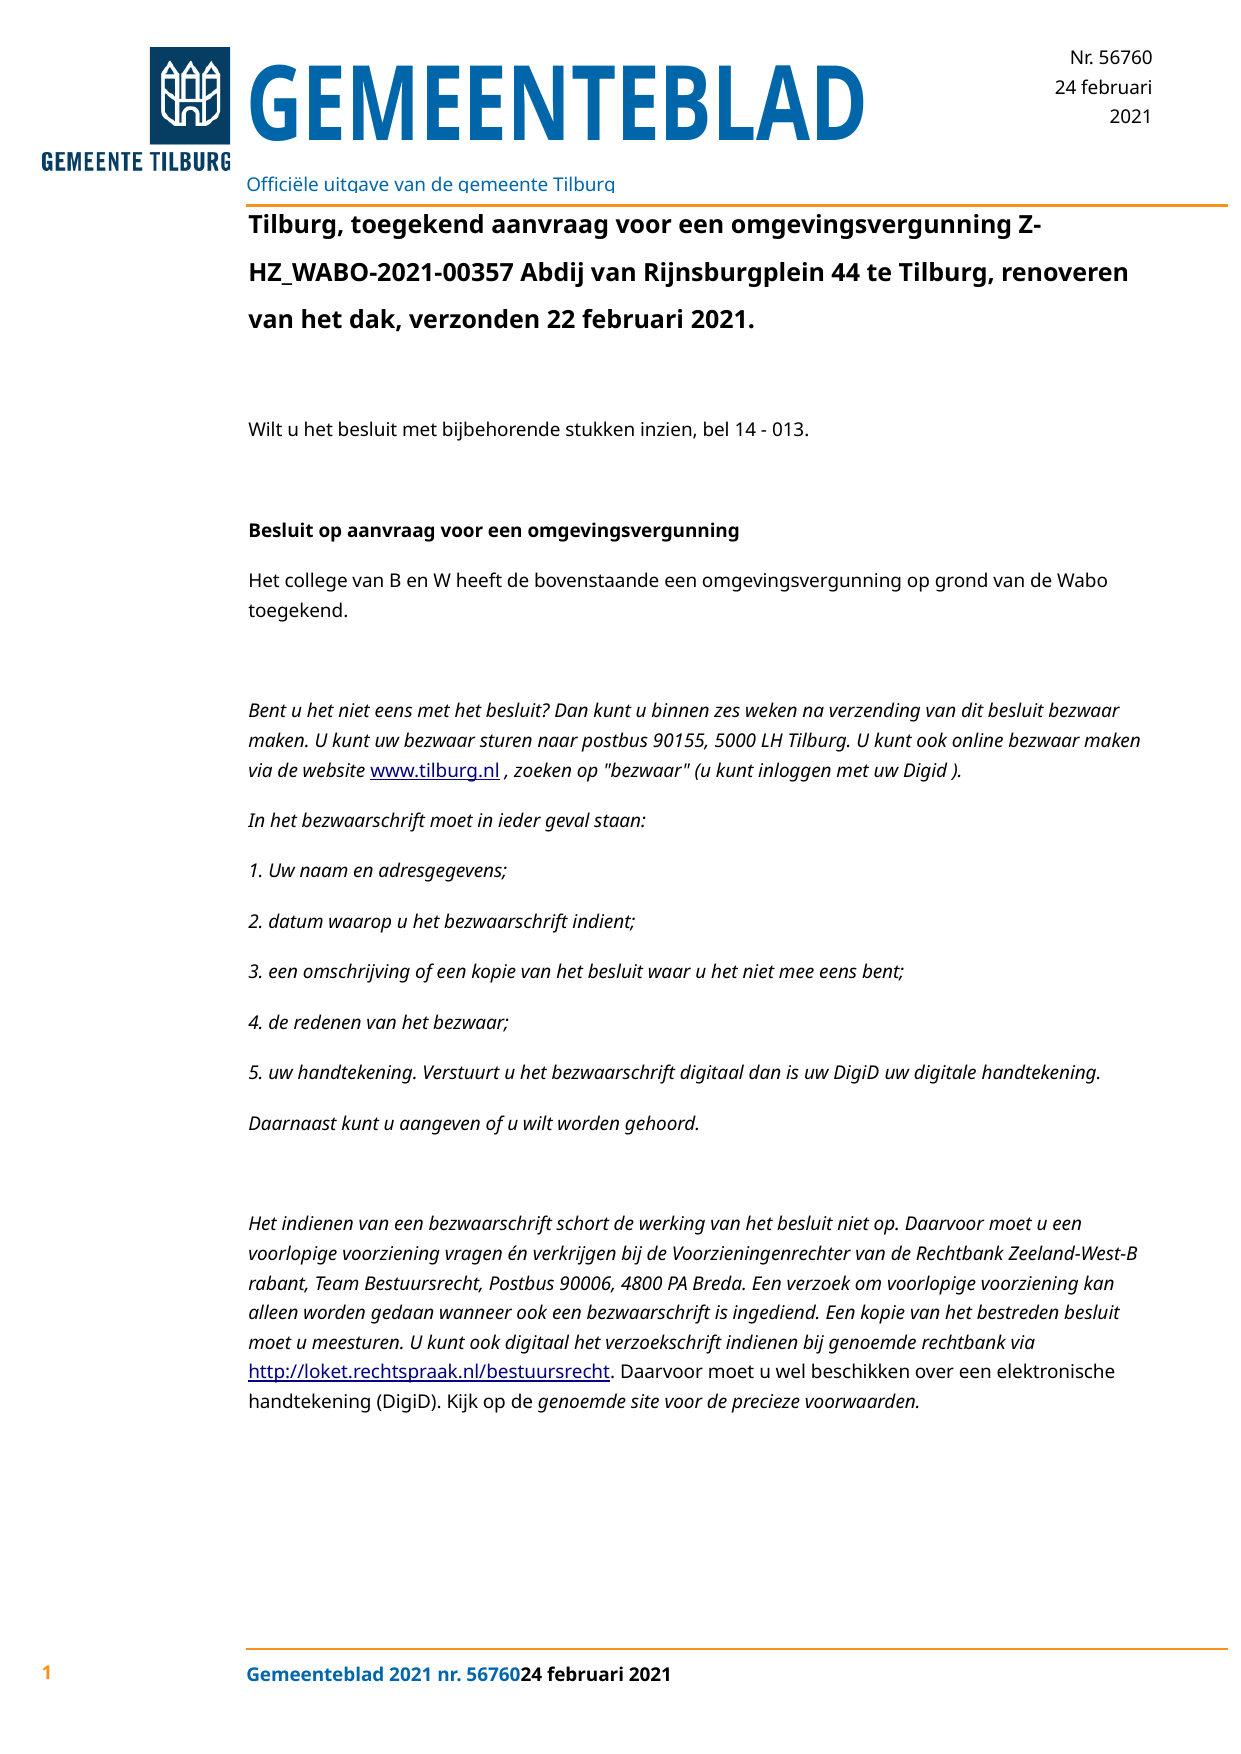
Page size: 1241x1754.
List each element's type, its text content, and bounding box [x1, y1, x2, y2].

text Bent u het niet eens met het besluit? Dan kunt u binnen zes weken na verzending van dit besluit bezwaar maken. U kunt uw bezwaar sturen naar postbus 90155, 5000 LH Tilburg. U kunt ook online bezwaar maken via de website www.tilburg.nl , zoeken op "bezwaar" (u kunt inloggen met uw Digid ). [248, 698, 1152, 782]
text Het college van B en W heeft de bovenstaande een omgevingsvergunning op grond van de Wabo toegekend. [248, 567, 1152, 622]
text Wilt u het besluit met bijbehorende stukken inzien, bel 14 - 013. [248, 416, 1152, 442]
text 5. uw handtekening. Verstuurt u het bezwaarschrift digitaal dan is uw DigiD uw digitale handtekening. [248, 1059, 1152, 1085]
text Het indienen van een bezwaarschrift schort de werking van het besluit niet op. Daarvoor moet u een voorlopige voorziening vragen én verkrijgen bij de Voorzieningenrechter van de Rechtbank Zeeland-West-B rabant, Team Bestuursrecht, Postbus 90006, 4800 PA Breda. Een verzoek om voorlopige voorziening kan alleen worden gedaan wanneer ook een bezwaarschrift is ingediend. Een kopie van het bestreden besluit moet u meesturen. U kunt ook digitaal het verzoekschrift indienen bij genoemde rechtbank via http://loket.rechtspraak.nl/bestuursrecht. Daarvoor moet u wel beschikken over een elektronische handtekening (DigiD). Kijk op de genoemde site voor de precieze voorwaarden. [248, 1211, 1152, 1414]
text In het bezwaarschrift moet in ieder geval staan: [248, 807, 1152, 833]
text Besluit op aanvraag voor een omgevingsvergunning [248, 517, 1152, 542]
picture [41, 47, 231, 172]
text 4. de redenen van het bezwaar; [248, 1009, 1152, 1034]
text 3. een omschrijving of een kopie van het besluit waar u het niet mee eens bent; [248, 958, 1152, 984]
text Daarnaast kunt u aangeven of u wilt worden gehoord. [248, 1110, 1152, 1135]
text Tilburg, toegekend aanvraag voor een omgevingsvergunning Z-HZ_WABO-2021-00357 Abdij van Rijnsburgplein 44 te Tilburg, renoveren van het dak, verzonden 22 februari 2021. [248, 207, 1152, 336]
text 2. datum waarop u het bezwaarschrift indient; [248, 908, 1152, 934]
text 1. Uw naam en adresgegevens; [248, 858, 1152, 883]
